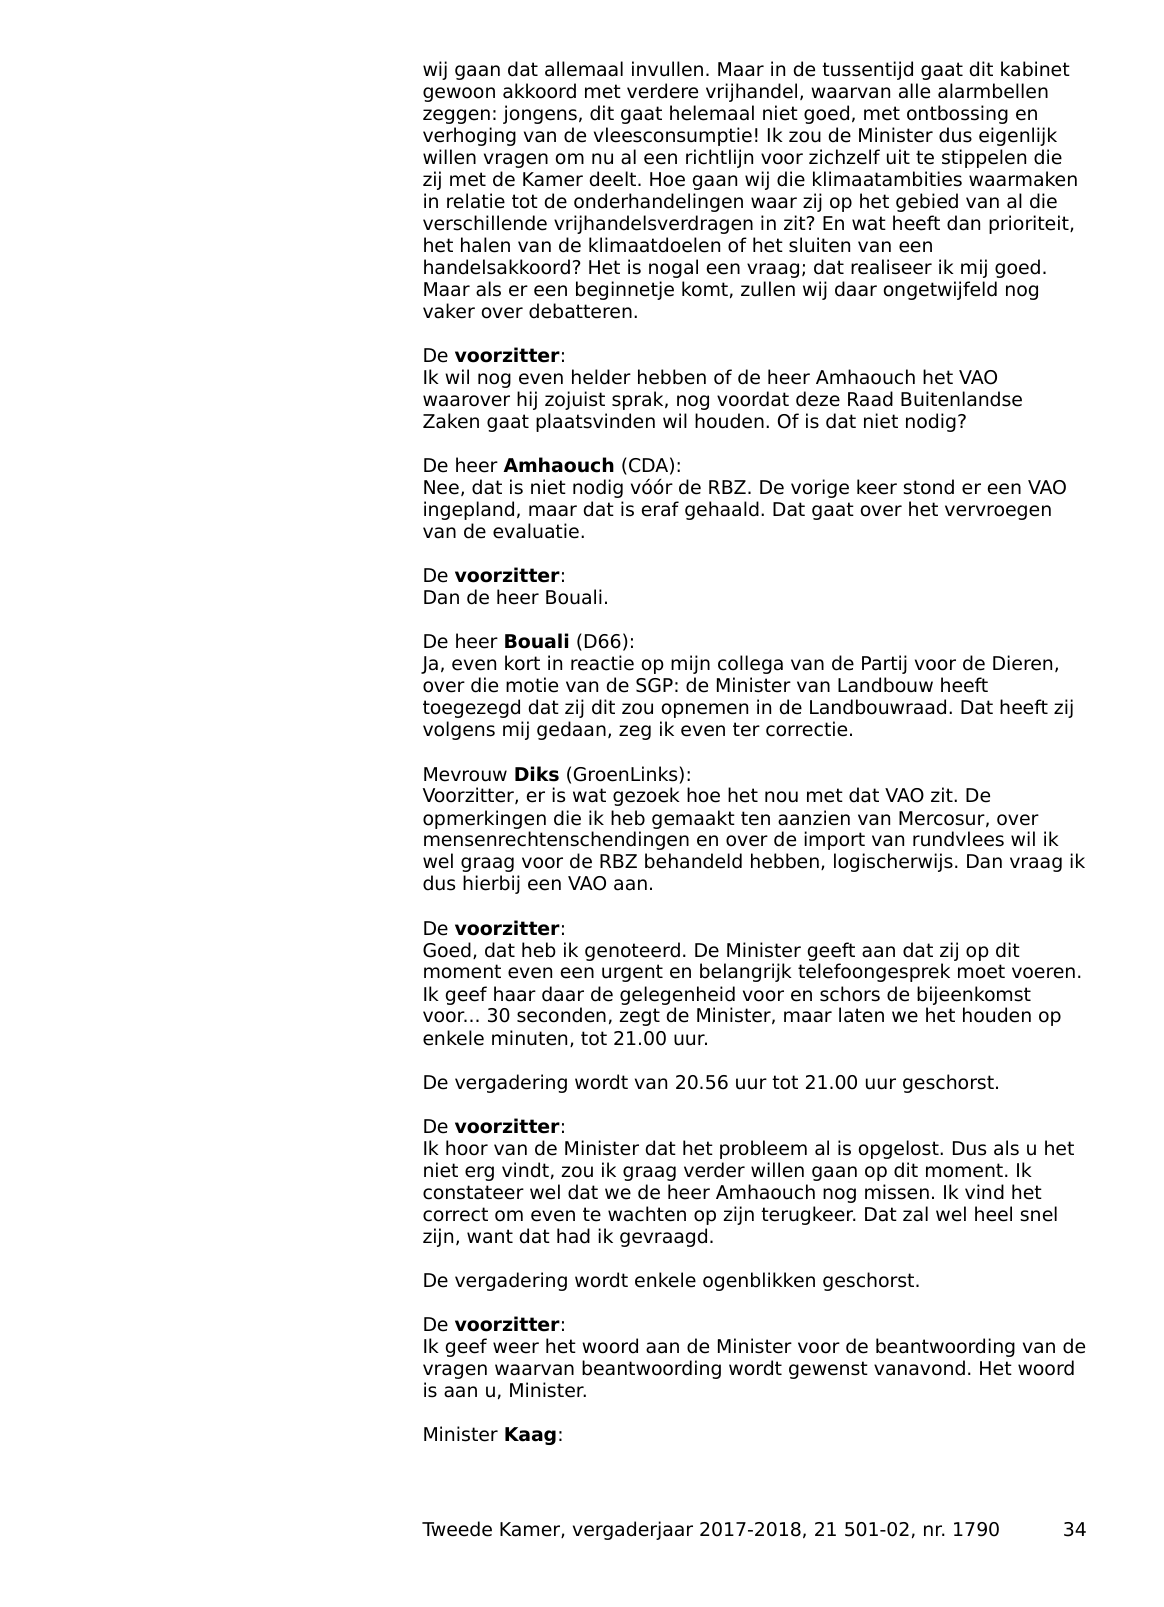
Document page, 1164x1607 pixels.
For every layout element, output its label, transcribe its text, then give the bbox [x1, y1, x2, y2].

text Ik hoor van de Minister dat het probleem al is opgelost. Dus als u het niet erg vindt, zou ik graag verder willen gaan op dit moment. Ik constateer wel dat we de heer Amhaouch nog missen. Ik vind het correct om even te wachten op zijn terugkeer. Dat zal wel heel snel zijn, want dat had ik gevraagd. [422, 1138, 1087, 1248]
text Goed, dat heb ik genoteerd. De Minister geeft aan dat zij op dit moment even een urgent en belangrijk telefoongesprek moet voeren. Ik geef haar daar de gelegenheid voor en schors de bijeenkomst voor... 30 seconden, zegt de Minister, maar laten we het houden op enkele minuten, tot 21.00 uur. [422, 939, 1087, 1049]
text De heer Amhaouch (CDA): [422, 455, 1087, 477]
text Voorzitter, er is wat gezoek hoe het nou met dat VAO zit. De opmerkingen die ik heb gemaakt ten aanzien van Mercosur, over mensenrechtenschendingen en over de import van rundvlees wil ik wel graag voor de RBZ behandeld hebben, logischerwijs. Dan vraag ik dus hierbij een VAO aan. [422, 785, 1087, 895]
text Ik geef weer het woord aan de Minister voor de beantwoording van de vragen waarvan beantwoording wordt gewenst vanavond. Het woord is aan u, Minister. [422, 1336, 1087, 1402]
text Nee, dat is niet nodig vóór de RBZ. De vorige keer stond er een VAO ingepland, maar dat is eraf gehaald. Dat gaat over het vervroegen van de evaluatie. [422, 477, 1087, 543]
text Ja, even kort in reactie op mijn collega van de Partij voor de Dieren, over die motie van de SGP: de Minister van Landbouw heeft toegezegd dat zij dit zou opnemen in de Landbouwraad. Dat heeft zij volgens mij gedaan, zeg ik even ter correctie. [422, 653, 1087, 741]
text De vergadering wordt enkele ogenblikken geschorst. [422, 1270, 1087, 1292]
text De heer Bouali (D66): [422, 631, 1087, 653]
text De vergadering wordt van 20.56 uur tot 21.00 uur geschorst. [422, 1072, 1087, 1093]
text De voorzitter: [422, 1116, 1087, 1138]
text De voorzitter: [422, 917, 1087, 939]
text Dan de heer Bouali. [422, 587, 1087, 609]
text Minister Kaag: [422, 1424, 1087, 1446]
text Ik wil nog even helder hebben of de heer Amhaouch het VAO waarover hij zojuist sprak, nog voordat deze Raad Buitenlandse Zaken gaat plaatsvinden wil houden. Of is dat niet nodig? [422, 367, 1087, 433]
text wij gaan dat allemaal invullen. Maar in de tussentijd gaat dit kabinet gewoon akkoord met verdere vrijhandel, waarvan alle alarmbellen zeggen: jongens, dit gaat helemaal niet goed, met ontbossing en verhoging van de vleesconsumptie! Ik zou de Minister dus eigenlijk willen vragen om nu al een richtlijn voor zichzelf uit te stippelen die zij met de Kamer deelt. Hoe gaan wij die klimaatambities waarmaken in relatie tot de onderhandelingen waar zij op het gebied van al die verschillende vrijhandelsverdragen in zit? En wat heeft dan prioriteit, het halen van de klimaatdoelen of het sluiten van een handelsakkoord? Het is nogal een vraag; dat realiseer ik mij goed. Maar als er een beginnetje komt, zullen wij daar ongetwijfeld nog vaker over debatteren. [422, 59, 1087, 323]
text De voorzitter: [422, 565, 1087, 587]
text De voorzitter: [422, 345, 1087, 367]
text De voorzitter: [422, 1314, 1087, 1336]
text Mevrouw Diks (GroenLinks): [422, 763, 1087, 785]
